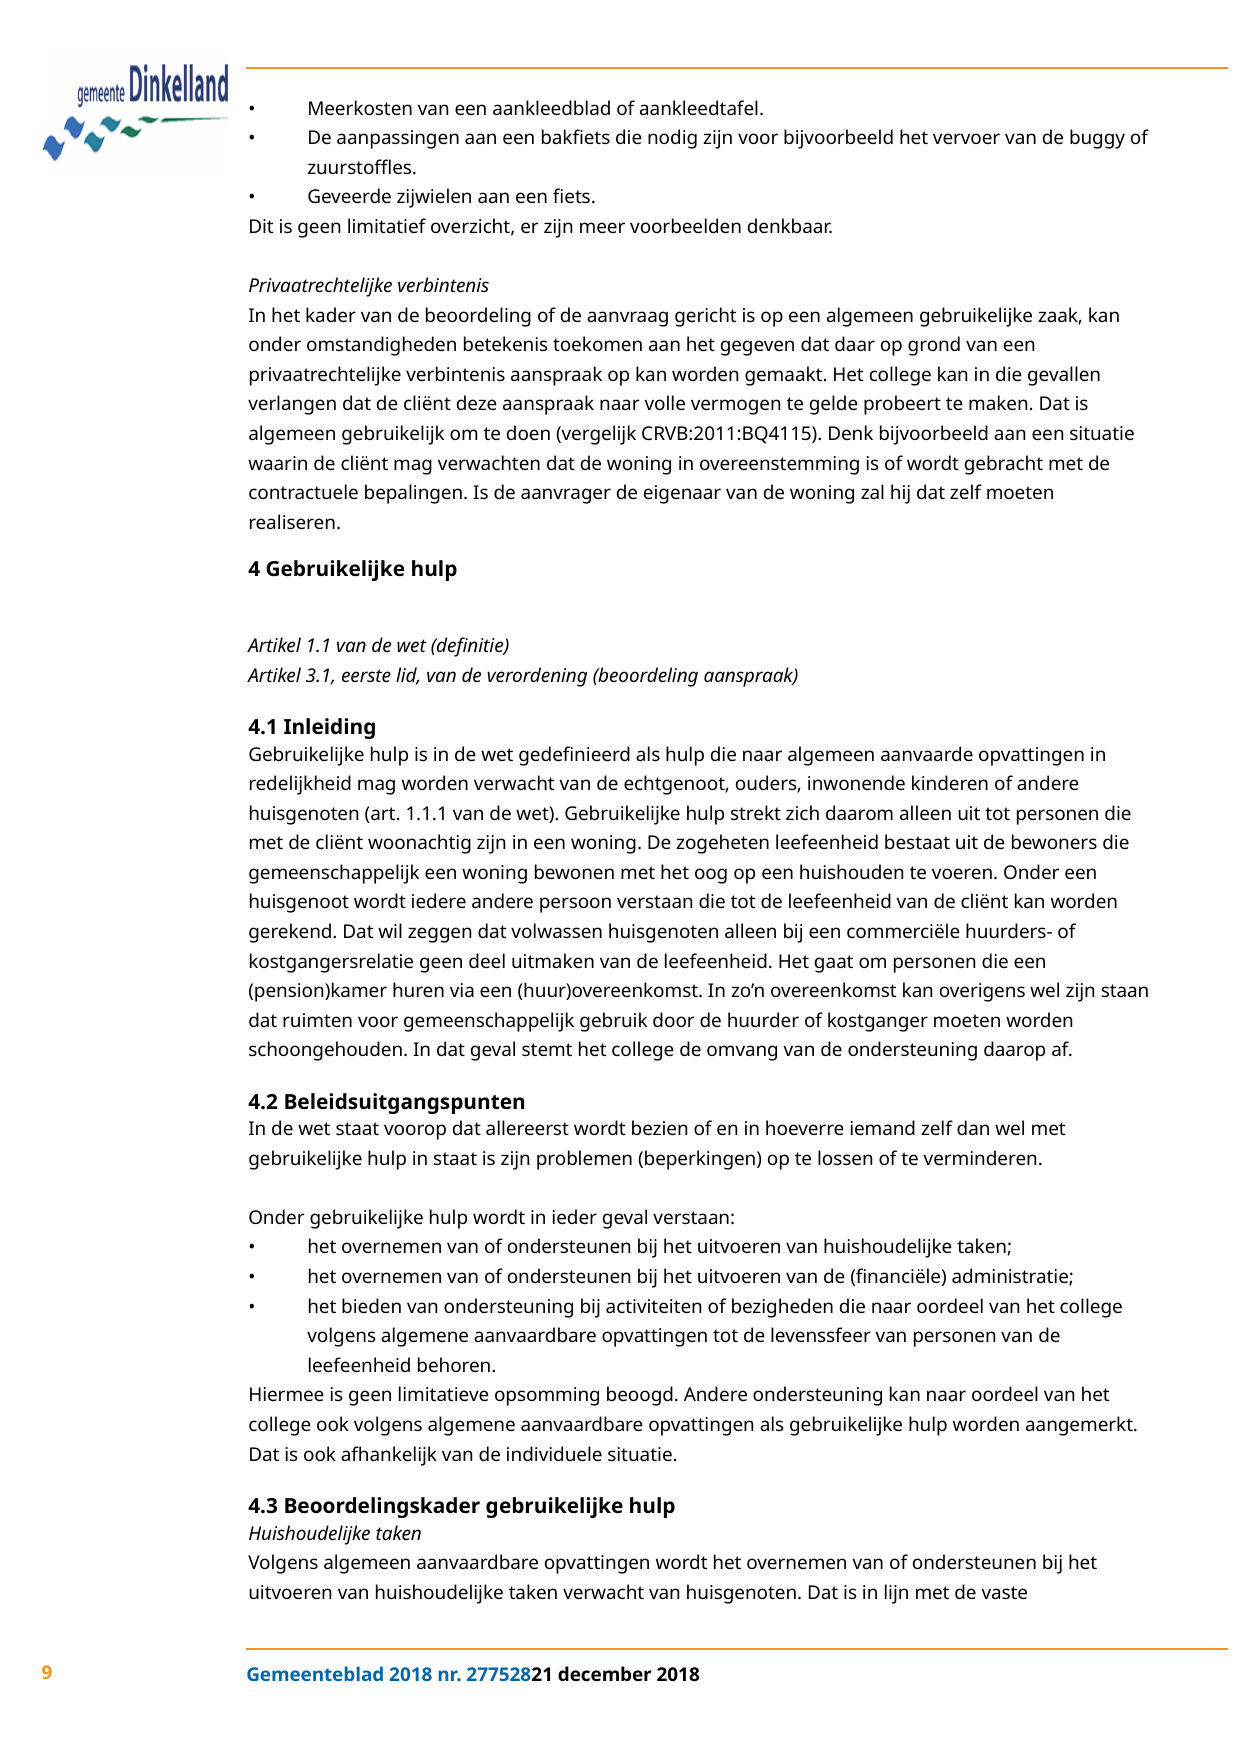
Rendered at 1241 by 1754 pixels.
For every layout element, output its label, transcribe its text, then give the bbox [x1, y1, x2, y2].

list het overnemen van of ondersteunen bij het uitvoeren van de (financiële) administratie; [248, 1263, 1152, 1289]
text 4 Gebruikelijke hulp [248, 554, 1152, 583]
text In de wet staat voorop dat allereerst wordt bezien of en in hoeverre iemand zelf dan wel met gebruikelijke hulp in staat is zijn problemen (beperkingen) op te lossen of te verminderen. [248, 1115, 1152, 1171]
text Gebruikelijke hulp is in de wet gedefinieerd als hulp die naar algemeen aanvaarde opvattingen in redelijkheid mag worden verwacht van de echtgenoot, ouders, inwonende kinderen of andere huisgenoten (art. 1.1.1 van de wet). Gebruikelijke hulp strekt zich daarom alleen uit tot personen die met de cliënt woonachtig zijn in een woning. De zogeheten leefeenheid bestaat uit de bewoners die gemeenschappelijk een woning bewonen met het oog op een huishouden te voeren. Onder een huisgenoot wordt iedere andere persoon verstaan die tot de leefeenheid van de cliënt kan worden gerekend. Dat wil zeggen dat volwassen huisgenoten alleen bij een commerciële huurders- of kostgangersrelatie geen deel uitmaken van de leefeenheid. Het gaat om personen die een (pension)kamer huren via een (huur)overeenkomst. In zo’n overeenkomst kan overigens wel zijn staan dat ruimten voor gemeenschappelijk gebruik door de huurder of kostganger moeten worden schoongehouden. In dat geval stemt het college de omvang van de ondersteuning daarop af. [248, 741, 1152, 1062]
text Dit is geen limitatief overzicht, er zijn meer voorbeelden denkbaar. [248, 213, 1152, 239]
text Onder gebruikelijke hulp wordt in ieder geval verstaan: [248, 1204, 1152, 1230]
list Meerkosten van een aankleedblad of aankleedtafel. [248, 95, 1152, 121]
text Privaatrechtelijke verbintenis [248, 272, 1152, 298]
text Hiermee is geen limitatieve opsomming beoogd. Andere ondersteuning kan naar oordeel van het college ook volgens algemene aanvaardbare opvattingen als gebruikelijke hulp worden aangemerkt. Dat is ook afhankelijk van de individuele situatie. [248, 1382, 1152, 1467]
list het bieden van ondersteuning bij activiteiten of bezigheden die naar oordeel van het college volgens algemene aanvaardbare opvattingen tot de levenssfeer van personen van de leefeenheid behoren. [248, 1293, 1152, 1378]
list Geveerde zijwielen aan een fiets. [248, 183, 1152, 209]
text Huishoudelijke taken [248, 1520, 1152, 1545]
picture [41, 47, 231, 172]
list De aanpassingen aan een bakfiets die nodig zijn voor bijvoorbeeld het vervoer van de buggy of zuurstoffles. [248, 124, 1152, 180]
text 4.2 Beleidsuitgangspunten [248, 1087, 1152, 1115]
text In het kader van de beoordeling of de aanvraag gericht is op een algemeen gebruikelijke zaak, kan onder omstandigheden betekenis toekomen aan het gegeven dat daar op grond van een privaatrechtelijke verbintenis aanspraak op kan worden gemaakt. Het college kan in die gevallen verlangen dat de cliënt deze aanspraak naar volle vermogen te gelde probeert te maken. Dat is algemeen gebruikelijk om te doen (vergelijk CRVB:2011:BQ4115). Denk bijvoorbeeld aan een situatie waarin de cliënt mag verwachten dat de woning in overeenstemming is of wordt gebracht met de contractuele bepalingen. Is de aanvrager de eigenaar van de woning zal hij dat zelf moeten realiseren. [248, 302, 1152, 535]
text 4.3 Beoordelingskader gebruikelijke hulp [248, 1491, 1152, 1520]
list het overnemen van of ondersteunen bij het uitvoeren van huishoudelijke taken; [248, 1234, 1152, 1259]
text Volgens algemeen aanvaardbare opvattingen wordt het overnemen van of ondersteunen bij het uitvoeren van huishoudelijke taken verwacht van huisgenoten. Dat is in lijn met de vaste [248, 1549, 1152, 1604]
text Artikel 1.1 van de wet (definitie) [248, 632, 1152, 658]
text 4.1 Inleiding [248, 712, 1152, 741]
text Artikel 3.1, eerste lid, van de verordening (beoordeling aanspraak) [248, 662, 1152, 688]
